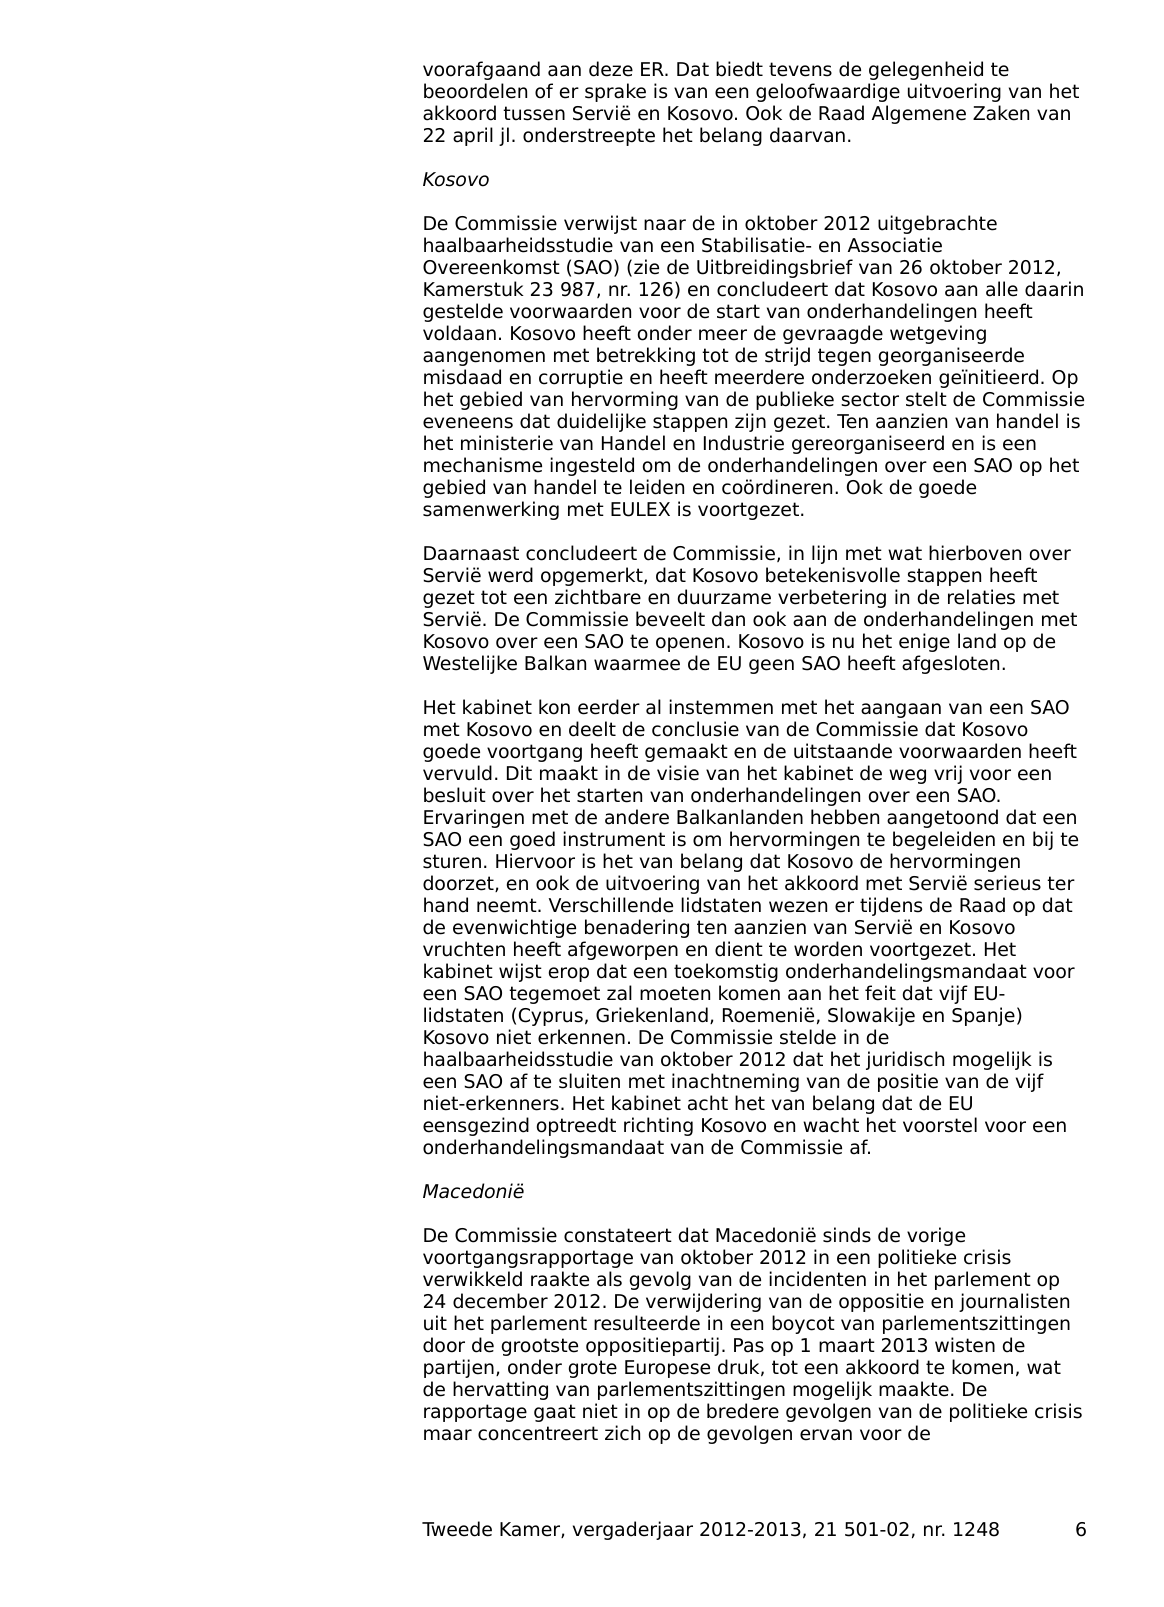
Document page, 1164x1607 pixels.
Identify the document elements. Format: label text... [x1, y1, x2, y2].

subtitle Macedonië [422, 1181, 1087, 1203]
text Daarnaast concludeert de Commissie, in lijn met wat hierboven over Servië werd opgemerkt, dat Kosovo betekenisvolle stappen heeft gezet tot een zichtbare en duurzame verbetering in de relaties met Servië. De Commissie beveelt dan ook aan de onderhandelingen met Kosovo over een SAO te openen. Kosovo is nu het enige land op de Westelijke Balkan waarmee de EU geen SAO heeft afgesloten. [422, 543, 1087, 675]
subtitle Kosovo [422, 169, 1087, 191]
text De Commissie constateert dat Macedonië sinds de vorige voortgangsrapportage van oktober 2012 in een politieke crisis verwikkeld raakte als gevolg van de incidenten in het parlement op 24 december 2012. De verwijdering van de oppositie en journalisten uit het parlement resulteerde in een boycot van parlementszittingen door de grootste oppositiepartij. Pas op 1 maart 2013 wisten de partijen, onder grote Europese druk, tot een akkoord te komen, wat de hervatting van parlementszittingen mogelijk maakte. De rapportage gaat niet in op de bredere gevolgen van de politieke crisis maar concentreert zich op de gevolgen ervan voor de [422, 1225, 1087, 1445]
text Het kabinet kon eerder al instemmen met het aangaan van een SAO met Kosovo en deelt de conclusie van de Commissie dat Kosovo goede voortgang heeft gemaakt en de uitstaande voorwaarden heeft vervuld. Dit maakt in de visie van het kabinet de weg vrij voor een besluit over het starten van onderhandelingen over een SAO. Ervaringen met de andere Balkanlanden hebben aangetoond dat een SAO een goed instrument is om hervormingen te begeleiden en bij te sturen. Hiervoor is het van belang dat Kosovo de hervormingen doorzet, en ook de uitvoering van het akkoord met Servië serieus ter hand neemt. Verschillende lidstaten wezen er tijdens de Raad op dat de evenwichtige benadering ten aanzien van Servië en Kosovo vruchten heeft afgeworpen en dient te worden voortgezet. Het kabinet wijst erop dat een toekomstig onderhandelingsmandaat voor een SAO tegemoet zal moeten komen aan het feit dat vijf EU-lidstaten (Cyprus, Griekenland, Roemenië, Slowakije en Spanje) Kosovo niet erkennen. De Commissie stelde in de haalbaarheidsstudie van oktober 2012 dat het juridisch mogelijk is een SAO af te sluiten met inachtneming van de positie van de vijf niet-erkenners. Het kabinet acht het van belang dat de EU eensgezind optreedt richting Kosovo en wacht het voorstel voor een onderhandelingsmandaat van de Commissie af. [422, 697, 1087, 1159]
text De Commissie verwijst naar de in oktober 2012 uitgebrachte haalbaarheidsstudie van een Stabilisatie- en Associatie Overeenkomst (SAO) (zie de Uitbreidingsbrief van 26 oktober 2012, Kamerstuk 23 987, nr. 126) en concludeert dat Kosovo aan alle daarin gestelde voorwaarden voor de start van onderhandelingen heeft voldaan. Kosovo heeft onder meer de gevraagde wetgeving aangenomen met betrekking tot de strijd tegen georganiseerde misdaad en corruptie en heeft meerdere onderzoeken geïnitieerd. Op het gebied van hervorming van de publieke sector stelt de Commissie eveneens dat duidelijke stappen zijn gezet. Ten aanzien van handel is het ministerie van Handel en Industrie gereorganiseerd en is een mechanisme ingesteld om de onderhandelingen over een SAO op het gebied van handel te leiden en coördineren. Ook de goede samenwerking met EULEX is voortgezet. [422, 213, 1087, 521]
text voorafgaand aan deze ER. Dat biedt tevens de gelegenheid te beoordelen of er sprake is van een geloofwaardige uitvoering van het akkoord tussen Servië en Kosovo. Ook de Raad Algemene Zaken van 22 april jl. onderstreepte het belang daarvan. [422, 59, 1087, 147]
